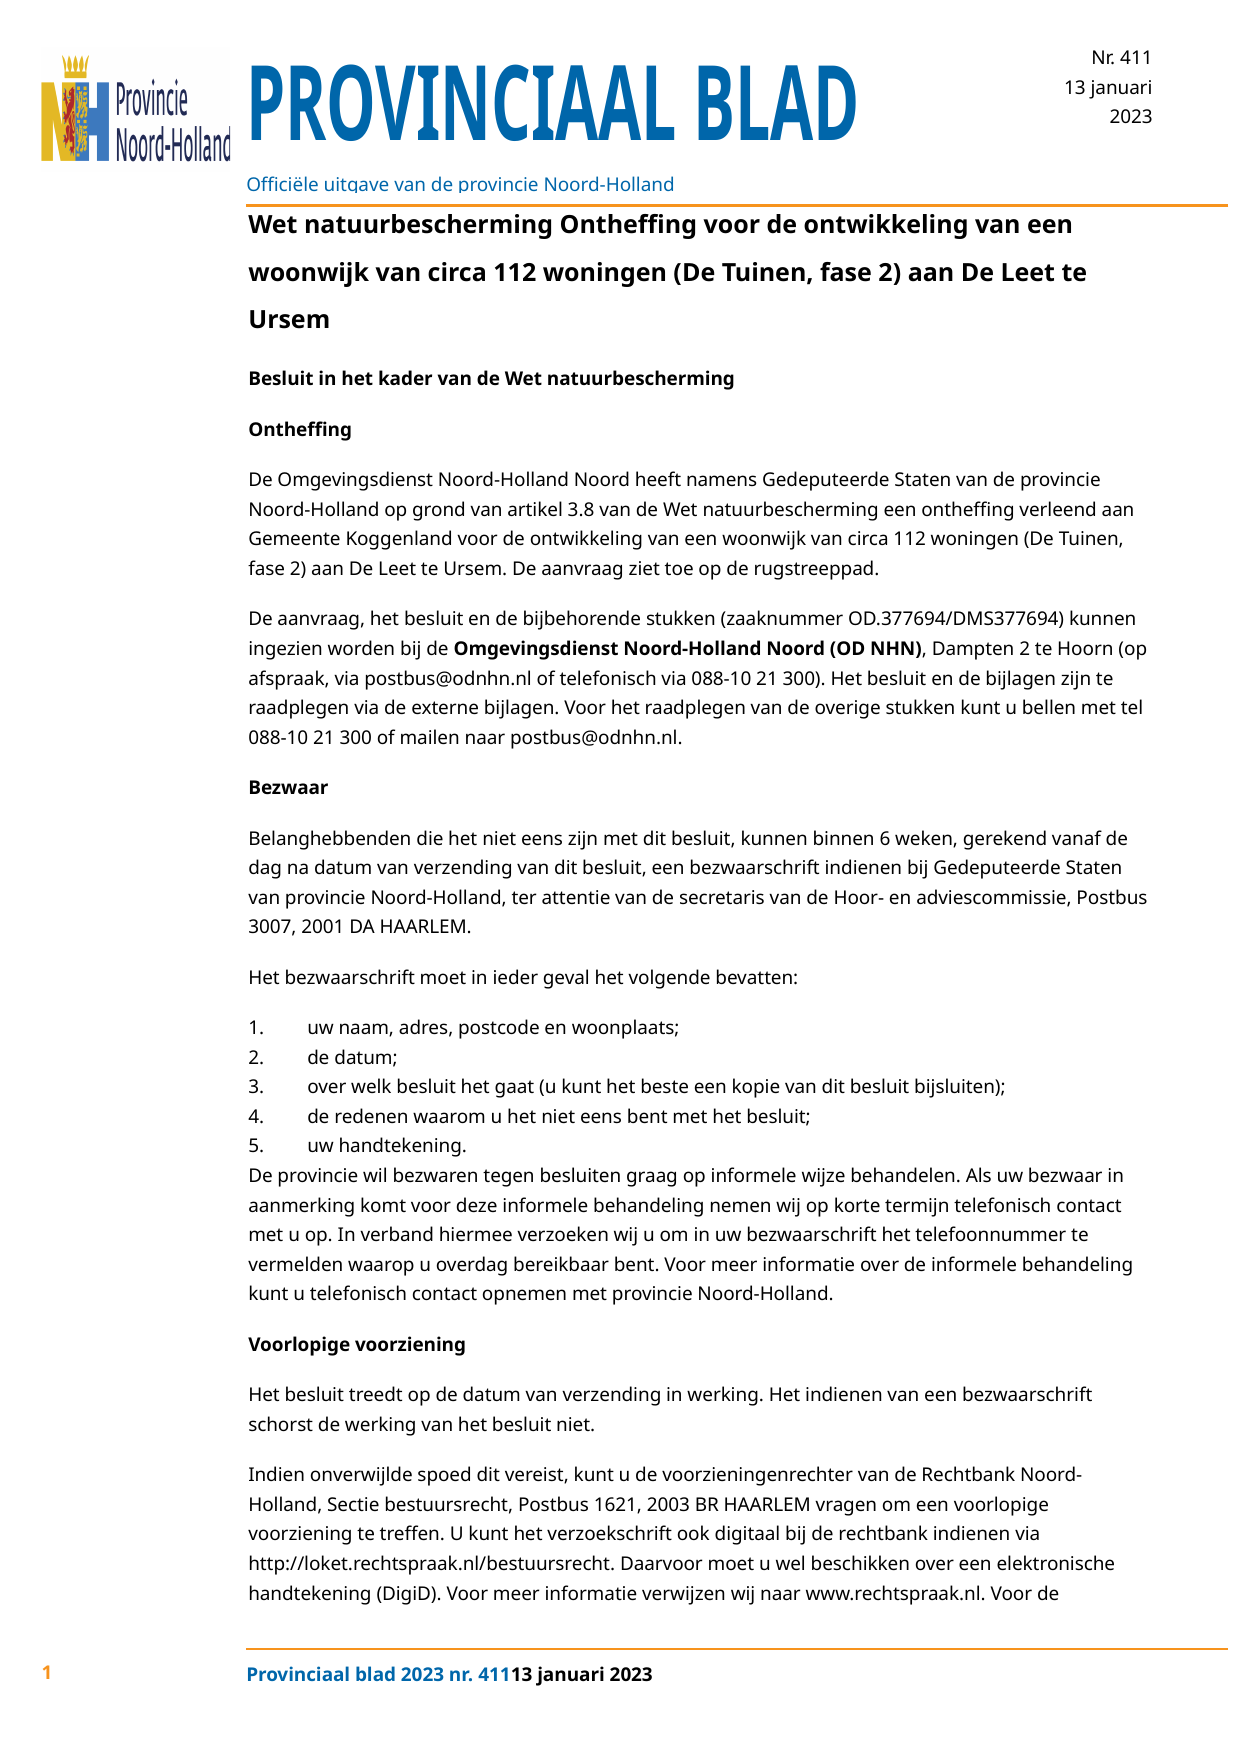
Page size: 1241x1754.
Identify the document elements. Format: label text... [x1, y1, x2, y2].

text De Omgevingsdienst Noord-Holland Noord heeft namens Gedeputeerde Staten van de provincie Noord-Holland op grond van artikel 3.8 van de Wet natuurbescherming een ontheffing verleend aan Gemeente Koggenland voor de ontwikkeling van een woonwijk van circa 112 woningen (De Tuinen, fase 2) aan De Leet te Ursem. De aanvraag ziet toe op de rugstreeppad. [248, 466, 1152, 581]
list de datum; [248, 1044, 1152, 1069]
text Voorlopige voorziening [248, 1331, 1152, 1357]
text De aanvraag, het besluit en de bijbehorende stukken (zaaknummer OD.377694/DMS377694) kunnen ingezien worden bij de Omgevingsdienst Noord-Holland Noord (OD NHN), Dampten 2 te Hoorn (op afspraak, via postbus@odnhn.nl of telefonisch via 088-10 21 300). Het besluit en de bijlagen zijn te raadplegen via de externe bijlagen. Voor het raadplegen van de overige stukken kunt u bellen met tel 088-10 21 300 of mailen naar postbus@odnhn.nl. [248, 606, 1152, 749]
list de redenen waarom u het niet eens bent met het besluit; [248, 1103, 1152, 1129]
text Het bezwaarschrift moet in ieder geval het volgende bevatten: [248, 964, 1152, 989]
text Wet natuurbescherming Ontheffing voor de ontwikkeling van een woonwijk van circa 112 woningen (De Tuinen, fase 2) aan De Leet te Ursem [248, 207, 1152, 336]
list uw naam, adres, postcode en woonplaats; [248, 1014, 1152, 1040]
text Ontheffing [248, 416, 1152, 442]
list over welk besluit het gaat (u kunt het beste een kopie van dit besluit bijsluiten); [248, 1073, 1152, 1099]
text Het besluit treedt op de datum van verzending in werking. Het indienen van een bezwaarschrift schorst de werking van het besluit niet. [248, 1381, 1152, 1437]
text Bezwaar [248, 774, 1152, 800]
picture [41, 47, 231, 172]
text De provincie wil bezwaren tegen besluiten graag op informele wijze behandelen. Als uw bezwaar in aanmerking komt voor deze informele behandeling nemen wij op korte termijn telefonisch contact met u op. In verband hiermee verzoeken wij u om in uw bezwaarschrift het telefoonnummer te vermelden waarop u overdag bereikbaar bent. Voor meer informatie over de informele behandeling kunt u telefonisch contact opnemen met provincie Noord-Holland. [248, 1162, 1152, 1306]
list uw handtekening. [248, 1133, 1152, 1158]
text Belanghebbenden die het niet eens zijn met dit besluit, kunnen binnen 6 weken, gerekend vanaf de dag na datum van verzending van dit besluit, een bezwaarschrift indienen bij Gedeputeerde Staten van provincie Noord-Holland, ter attentie van de secretaris van de Hoor- en adviescommissie, Postbus 3007, 2001 DA HAARLEM. [248, 825, 1152, 939]
text Besluit in het kader van de Wet natuurbescherming [248, 366, 1152, 391]
text Indien onverwijlde spoed dit vereist, kunt u de voorzieningenrechter van de Rechtbank Noord-Holland, Sectie bestuursrecht, Postbus 1621, 2003 BR HAARLEM vragen om een voorlopige voorziening te treffen. U kunt het verzoekschrift ook digitaal bij de rechtbank indienen via http://loket.rechtspraak.nl/bestuursrecht. Daarvoor moet u wel beschikken over een elektronische handtekening (DigiD). Voor meer informatie verwijzen wij naar www.rechtspraak.nl. Voor de [248, 1461, 1152, 1605]
